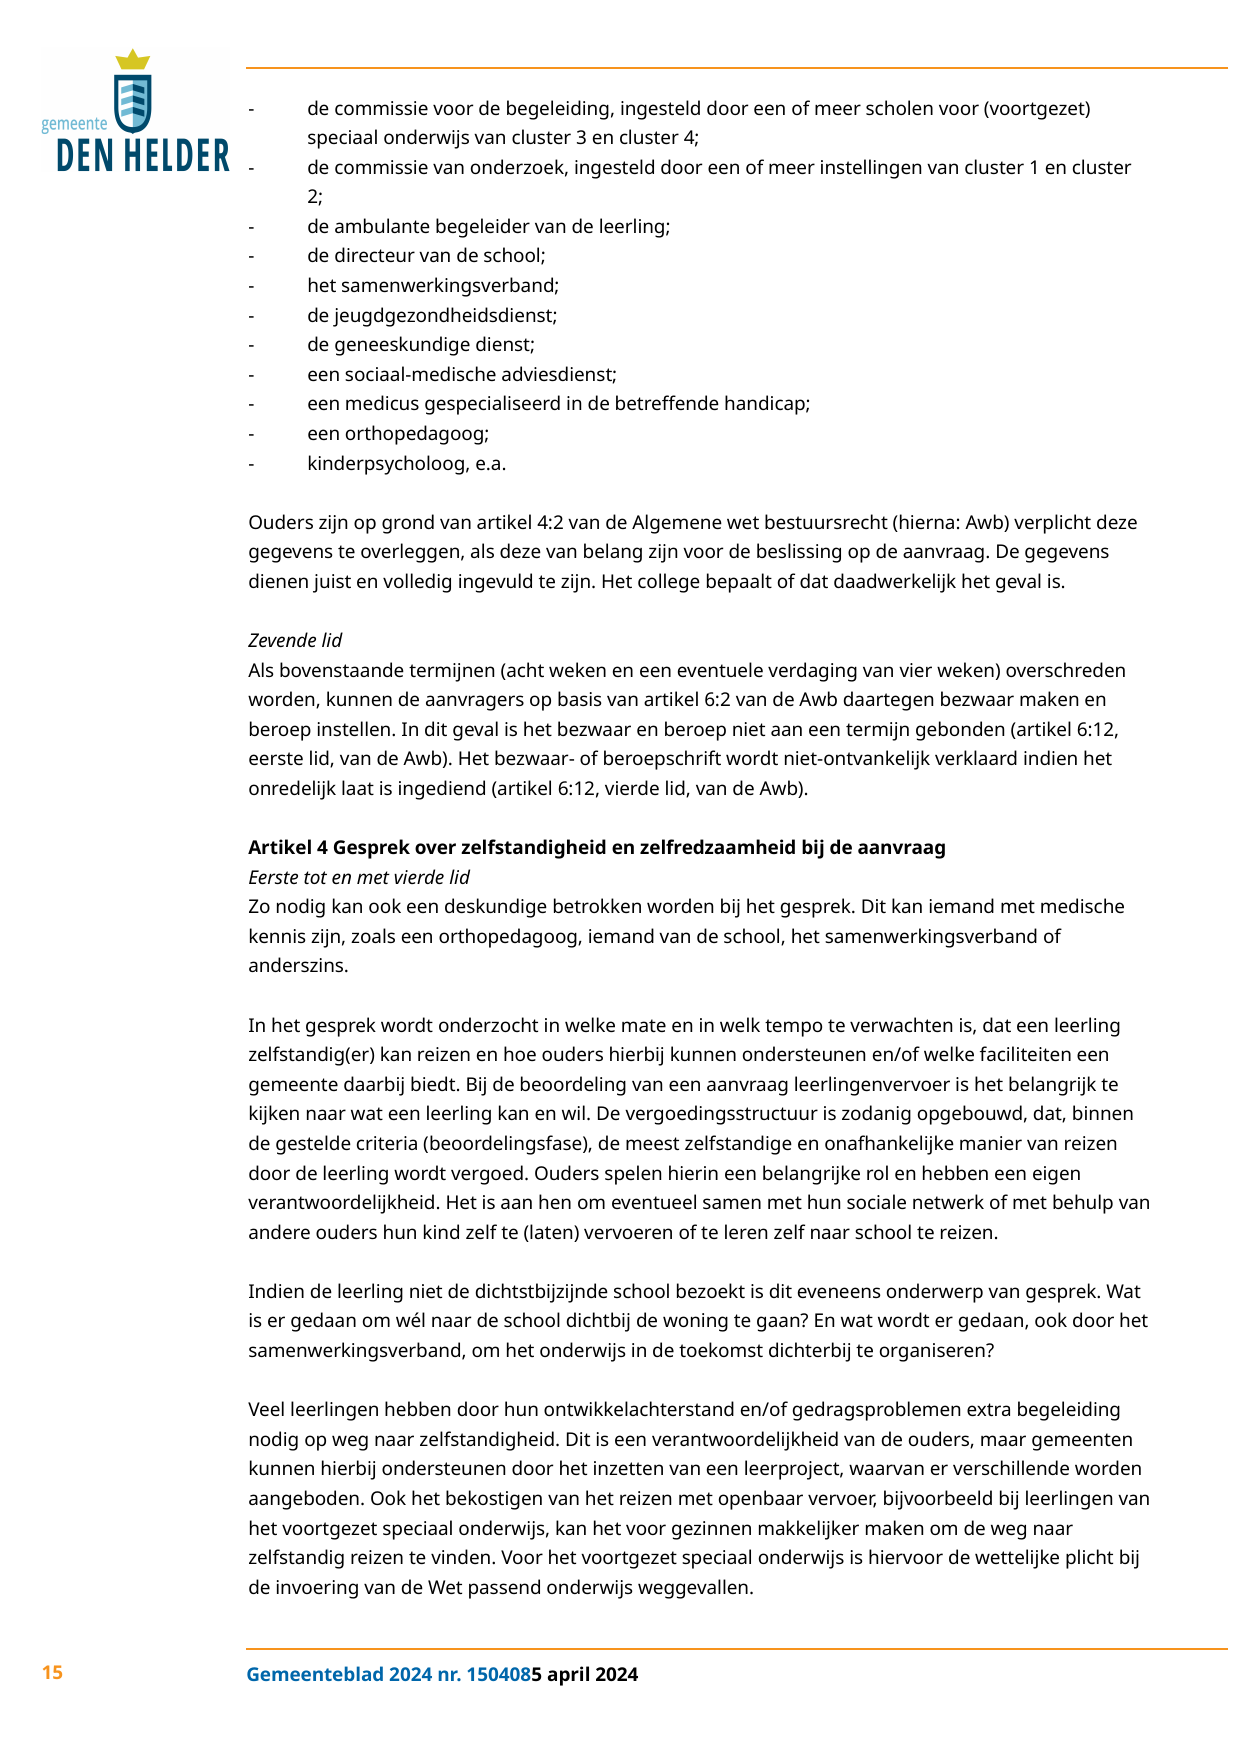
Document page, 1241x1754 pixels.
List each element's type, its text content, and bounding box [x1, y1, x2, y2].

list een orthopedagoog; [248, 420, 1152, 446]
text Zo nodig kan ook een deskundige betrokken worden bij het gesprek. Dit kan iemand met medische kennis zijn, zoals een orthopedagoog, iemand van de school, het samenwerkingsverband of anderszins. [248, 893, 1152, 978]
list de commissie voor de begeleiding, ingesteld door een of meer scholen voor (voortgezet) speciaal onderwijs van cluster 3 en cluster 4; [248, 95, 1152, 150]
picture [220, 160, 224, 172]
list de directeur van de school; [248, 243, 1152, 268]
list de ambulante begeleider van de leerling; [248, 213, 1152, 239]
list de geneeskundige dienst; [248, 331, 1152, 357]
text Zevende lid [248, 627, 1152, 653]
picture [63, 144, 68, 165]
text Als bovenstaande termijnen (acht weken en een eventuele verdaging van vier weken) overschreden worden, kunnen de aanvragers op basis van artikel 6:2 van de Awb daartegen bezwaar maken en beroep instellen. In dit geval is het bezwaar en beroep niet aan een termijn gebonden (artikel 6:12, eerste lid, van de Awb). Het bezwaar- of beroepschrift wordt niet-ontvankelijk verklaard indien het onredelijk laat is ingediend (artikel 6:12, vierde lid, van de Awb). [248, 657, 1152, 801]
picture [130, 157, 135, 172]
text In het gesprek wordt onderzocht in welke mate en in welk tempo te verwachten is, dat een leerling zelfstandig(er) kan reizen en hoe ouders hierbij kunnen ondersteunen en/of welke faciliteiten een gemeente daarbij biedt. Bij de beoordeling van een aanvraag leerlingenvervoer is het belangrijk te kijken naar wat een leerling kan en wil. De vergoedingsstructuur is zodanig opgebouwd, dat, binnen de gestelde criteria (beoordelingsfase), de meest zelfstandige en onafhankelijke manier van reizen door de leerling wordt vergoed. Ouders spelen hierin een belangrijke rol en hebben een eigen verantwoordelijkheid. Het is aan hen om eventueel samen met hun sociale netwerk of met behulp van andere ouders hun kind zelf te (laten) vervoeren of te leren zelf naar school te reizen. [248, 1012, 1152, 1245]
list een sociaal-medische adviesdienst; [248, 361, 1152, 387]
picture [182, 144, 187, 165]
list de commissie van onderzoek, ingesteld door een of meer instellingen van cluster 1 en cluster 2; [248, 154, 1152, 209]
list de jeugdgezondheidsdienst; [248, 302, 1152, 328]
text Eerste tot en met vierde lid [248, 864, 1152, 890]
text Ouders zijn op grond van artikel 4:2 van de Algemene wet bestuursrecht (hierna: Awb) verplicht deze gegevens te overleggen, als deze van belang zijn voor de beslissing op de aanvraag. De gegevens dienen juist en volledig ingevuld te zijn. Het college bepaalt of dat daadwerkelijk het geval is. [248, 509, 1152, 594]
text Artikel 4 Gesprek over zelfstandigheid en zelfredzaamheid bij de aanvraag [248, 834, 1152, 860]
text Veel leerlingen hebben door hun ontwikkelachterstand en/of gedragsproblemen extra begeleiding nodig op weg naar zelfstandigheid. Dit is een verantwoordelijkheid van de ouders, maar gemeenten kunnen hierbij ondersteunen door het inzetten van een leerproject, waarvan er verschillende worden aangeboden. Ook het bekostigen van het reizen met openbaar vervoer, bijvoorbeeld bij leerlingen van het voortgezet speciaal onderwijs, kan het voor gezinnen makkelijker maken om de weg naar zelfstandig reizen te vinden. Voor het voortgezet speciaal onderwijs is hiervoor de wettelijke plicht bij de invoering van de Wet passend onderwijs weggevallen. [248, 1396, 1152, 1600]
text Indien de leerling niet de dichtstbijzijnde school bezoekt is dit eveneens onderwerp van gesprek. Wat is er gedaan om wél naar de school dichtbij de woning te gaan? En wat wordt er gedaan, ook door het samenwerkingsverband, om het onderwijs in de toekomst dichterbij te organiseren? [248, 1278, 1152, 1363]
picture [41, 47, 231, 172]
list kinderpsycholoog, e.a. [248, 450, 1152, 476]
list het samenwerkingsverband; [248, 272, 1152, 298]
picture [100, 154, 106, 172]
list een medicus gespecialiseerd in de betreffende handicap; [248, 391, 1152, 416]
